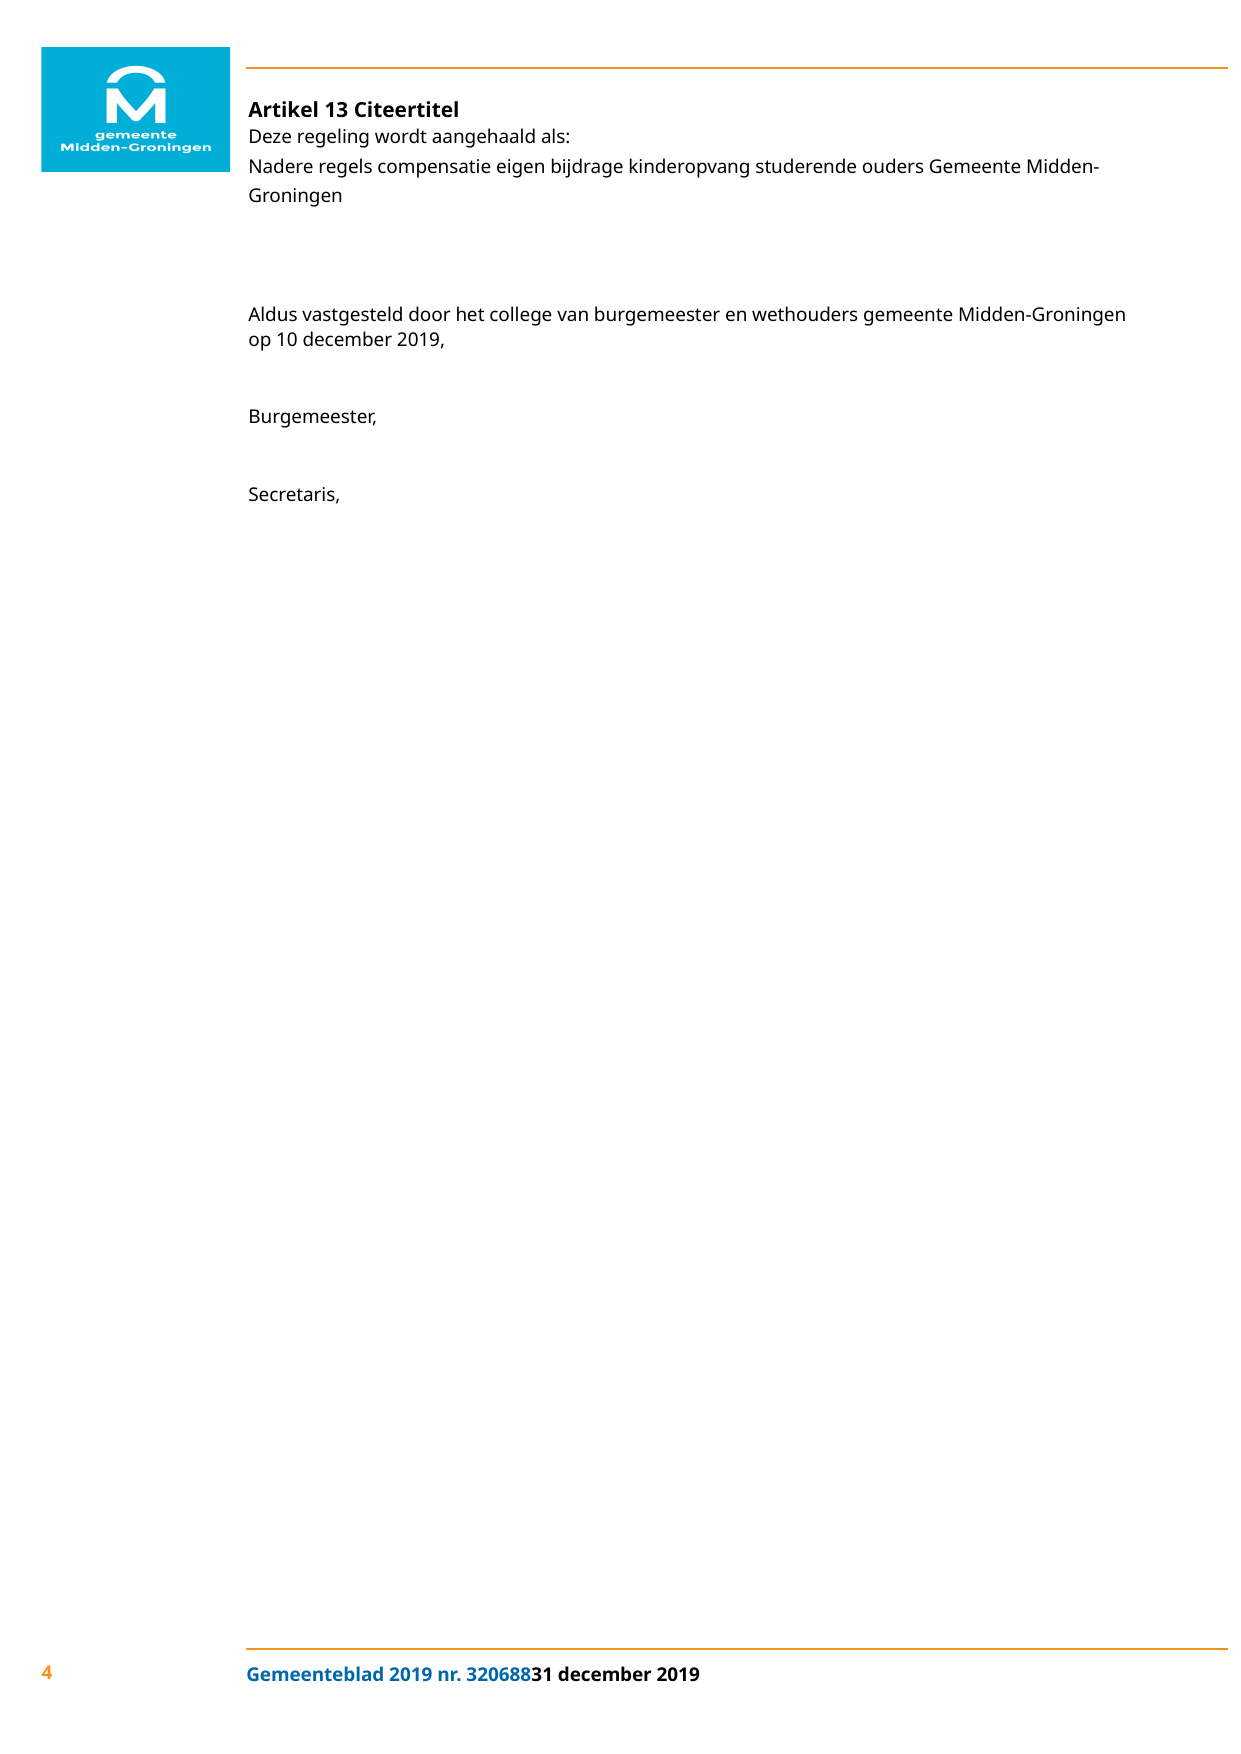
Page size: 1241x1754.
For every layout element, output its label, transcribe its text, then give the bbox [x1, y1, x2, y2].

text Nadere regels compensatie eigen bijdrage kinderopvang studerende ouders Gemeente Midden-Groningen [248, 153, 1152, 208]
picture [108, 66, 164, 82]
text Burgemeester, [248, 404, 1152, 429]
picture [107, 89, 165, 122]
text Aldus vastgesteld door het college van burgemeester en wethouders gemeente Midden-Groningen op 10 december 2019, [248, 301, 1152, 352]
text Artikel 13 Citeertitel [248, 95, 1152, 123]
text Deze regeling wordt aangehaald als: [248, 123, 1152, 149]
text Secretaris, [248, 481, 1152, 507]
picture [184, 146, 190, 153]
